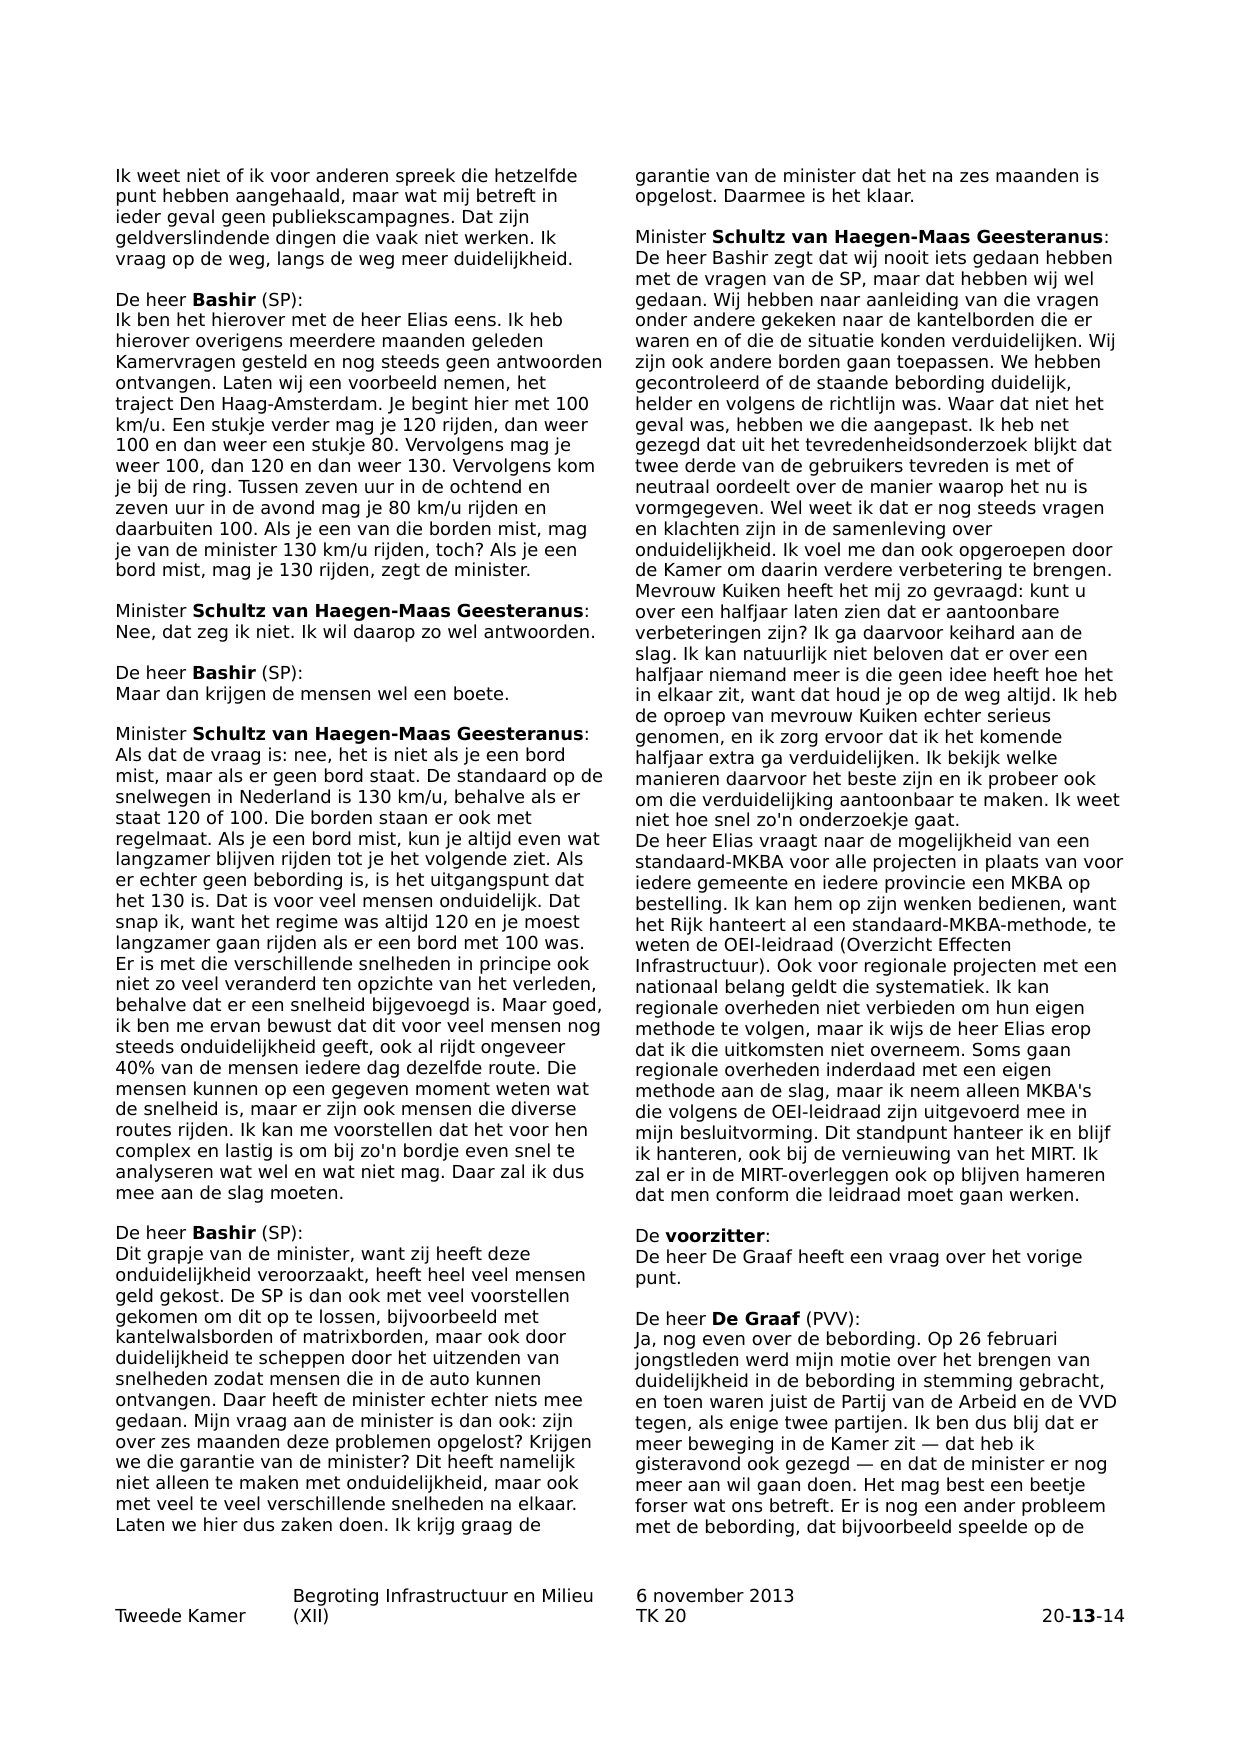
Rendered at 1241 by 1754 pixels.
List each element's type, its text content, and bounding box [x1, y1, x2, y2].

text Dit grapje van de minister, want zij heeft deze onduidelijkheid veroorzaakt, heeft heel veel mensen geld gekost. De SP is dan ook met veel voorstellen gekomen om dit op te lossen, bijvoorbeeld met kantelwalsborden of matrixborden, maar ook door duidelijkheid te scheppen door het uitzenden van snelheden zodat mensen die in de auto kunnen ontvangen. Daar heeft de minister echter niets mee gedaan. Mijn vraag aan de minister is dan ook: zijn over zes maanden deze problemen opgelost? Krijgen we die garantie van de minister? Dit heeft namelijk niet alleen te maken met onduidelijkheid, maar ook met veel te veel verschillende snelheden na elkaar. Laten we hier dus zaken doen. Ik krijg graag de [115, 1244, 605, 1536]
text De voorzitter: [635, 1226, 1125, 1247]
text De heer Bashir (SP): [115, 1223, 605, 1244]
text Minister Schultz van Haegen-Maas Geesteranus: [635, 227, 1125, 248]
text De heer Bashir (SP): [115, 663, 605, 683]
text Nee, dat zeg ik niet. Ik wil daarop zo wel antwoorden. [115, 622, 605, 643]
text De heer De Graaf heeft een vraag over het vorige punt. [635, 1247, 1125, 1288]
text Minister Schultz van Haegen-Maas Geesteranus: [115, 724, 605, 745]
text De heer Bashir (SP): [115, 289, 605, 310]
text Ik weet niet of ik voor anderen spreek die hetzelfde punt hebben aangehaald, maar wat mij betreft in ieder geval geen publiekscampagnes. Dat zijn geldverslindende dingen die vaak niet werken. Ik vraag op de weg, langs de weg meer duidelijkheid. [115, 165, 605, 269]
text Ja, nog even over de bebording. Op 26 februari jongstleden werd mijn motie over het brengen van duidelijkheid in de bebording in stemming gebracht, en toen waren juist de Partij van de Arbeid en de VVD tegen, als enige twee partijen. Ik ben dus blij dat er meer beweging in de Kamer zit — dat heb ik gisteravond ook gezegd — en dat de minister er nog meer aan wil gaan doen. Het mag best een beetje forser wat ons betreft. Er is nog een ander probleem met de bebording, dat bijvoorbeeld speelde op de [635, 1329, 1125, 1537]
text De heer Bashir zegt dat wij nooit iets gedaan hebben met de vragen van de SP, maar dat hebben wij wel gedaan. Wij hebben naar aanleiding van die vragen onder andere gekeken naar de kantelborden die er waren en of die de situatie konden verduidelijken. Wij zijn ook andere borden gaan toepassen. We hebben gecontroleerd of de staande bebording duidelijk, helder en volgens de richtlijn was. Waar dat niet het geval was, hebben we die aangepast. Ik heb net gezegd dat uit het tevredenheidsonderzoek blijkt dat twee derde van de gebruikers tevreden is met of neutraal oordeelt over de manier waarop het nu is vormgegeven. Wel weet ik dat er nog steeds vragen en klachten zijn in de samenleving over onduidelijkheid. Ik voel me dan ook opgeroepen door de Kamer om daarin verdere verbetering te brengen. Mevrouw Kuiken heeft het mij zo gevraagd: kunt u over een halfjaar laten zien dat er aantoonbare verbeteringen zijn? Ik ga daarvoor keihard aan de slag. Ik kan natuurlijk niet beloven dat er over een halfjaar niemand meer is die geen idee heeft hoe het in elkaar zit, want dat houd je op de weg altijd. Ik heb de oproep van mevrouw Kuiken echter serieus genomen, en ik zorg ervoor dat ik het komende halfjaar extra ga verduidelijken. Ik bekijk welke manieren daarvoor het beste zijn en ik probeer ook om die verduidelijking aantoonbaar te maken. Ik weet niet hoe snel zo'n onderzoekje gaat. [635, 248, 1125, 831]
text Minister Schultz van Haegen-Maas Geesteranus: [115, 601, 605, 622]
text De heer De Graaf (PVV): [635, 1308, 1125, 1329]
text garantie van de minister dat het na zes maanden is opgelost. Daarmee is het klaar. [635, 165, 1125, 207]
text De heer Elias vraagt naar de mogelijkheid van een standaard-MKBA voor alle projecten in plaats van voor iedere gemeente en iedere provincie een MKBA op bestelling. Ik kan hem op zijn wenken bedienen, want het Rijk hanteert al een standaard-MKBA-methode, te weten de OEI-leidraad (Overzicht Effecten Infrastructuur). Ook voor regionale projecten met een nationaal belang geldt die systematiek. Ik kan regionale overheden niet verbieden om hun eigen methode te volgen, maar ik wijs de heer Elias erop dat ik die uitkomsten niet overneem. Soms gaan regionale overheden inderdaad met een eigen methode aan de slag, maar ik neem alleen MKBA's die volgens de OEI-leidraad zijn uitgevoerd mee in mijn besluitvorming. Dit standpunt hanteer ik en blijf ik hanteren, ook bij de vernieuwing van het MIRT. Ik zal er in de MIRT-overleggen ook op blijven hameren dat men conform die leidraad moet gaan werken. [635, 831, 1125, 1206]
text Als dat de vraag is: nee, het is niet als je een bord mist, maar als er geen bord staat. De standaard op de snelwegen in Nederland is 130 km/u, behalve als er staat 120 of 100. Die borden staan er ook met regelmaat. Als je een bord mist, kun je altijd even wat langzamer blijven rijden tot je het volgende ziet. Als er echter geen bebording is, is het uitgangspunt dat het 130 is. Dat is voor veel mensen onduidelijk. Dat snap ik, want het regime was altijd 120 en je moest langzamer gaan rijden als er een bord met 100 was. Er is met die verschillende snelheden in principe ook niet zo veel veranderd ten opzichte van het verleden, behalve dat er een snelheid bijgevoegd is. Maar goed, ik ben me ervan bewust dat dit voor veel mensen nog steeds onduidelijkheid geeft, ook al rijdt ongeveer 40% van de mensen iedere dag dezelfde route. Die mensen kunnen op een gegeven moment weten wat de snelheid is, maar er zijn ook mensen die diverse routes rijden. Ik kan me voorstellen dat het voor hen complex en lastig is om bij zo'n bordje even snel te analyseren wat wel en wat niet mag. Daar zal ik dus mee aan de slag moeten. [115, 745, 605, 1203]
text Maar dan krijgen de mensen wel een boete. [115, 683, 605, 704]
text Ik ben het hierover met de heer Elias eens. Ik heb hierover overigens meerdere maanden geleden Kamervragen gesteld en nog steeds geen antwoorden ontvangen. Laten wij een voorbeeld nemen, het traject Den Haag-Amsterdam. Je begint hier met 100 km/u. Een stukje verder mag je 120 rijden, dan weer 100 en dan weer een stukje 80. Vervolgens mag je weer 100, dan 120 en dan weer 130. Vervolgens kom je bij de ring. Tussen zeven uur in de ochtend en zeven uur in de avond mag je 80 km/u rijden en daarbuiten 100. Als je een van die borden mist, mag je van de minister 130 km/u rijden, toch? Als je een bord mist, mag je 130 rijden, zegt de minister. [115, 310, 605, 581]
